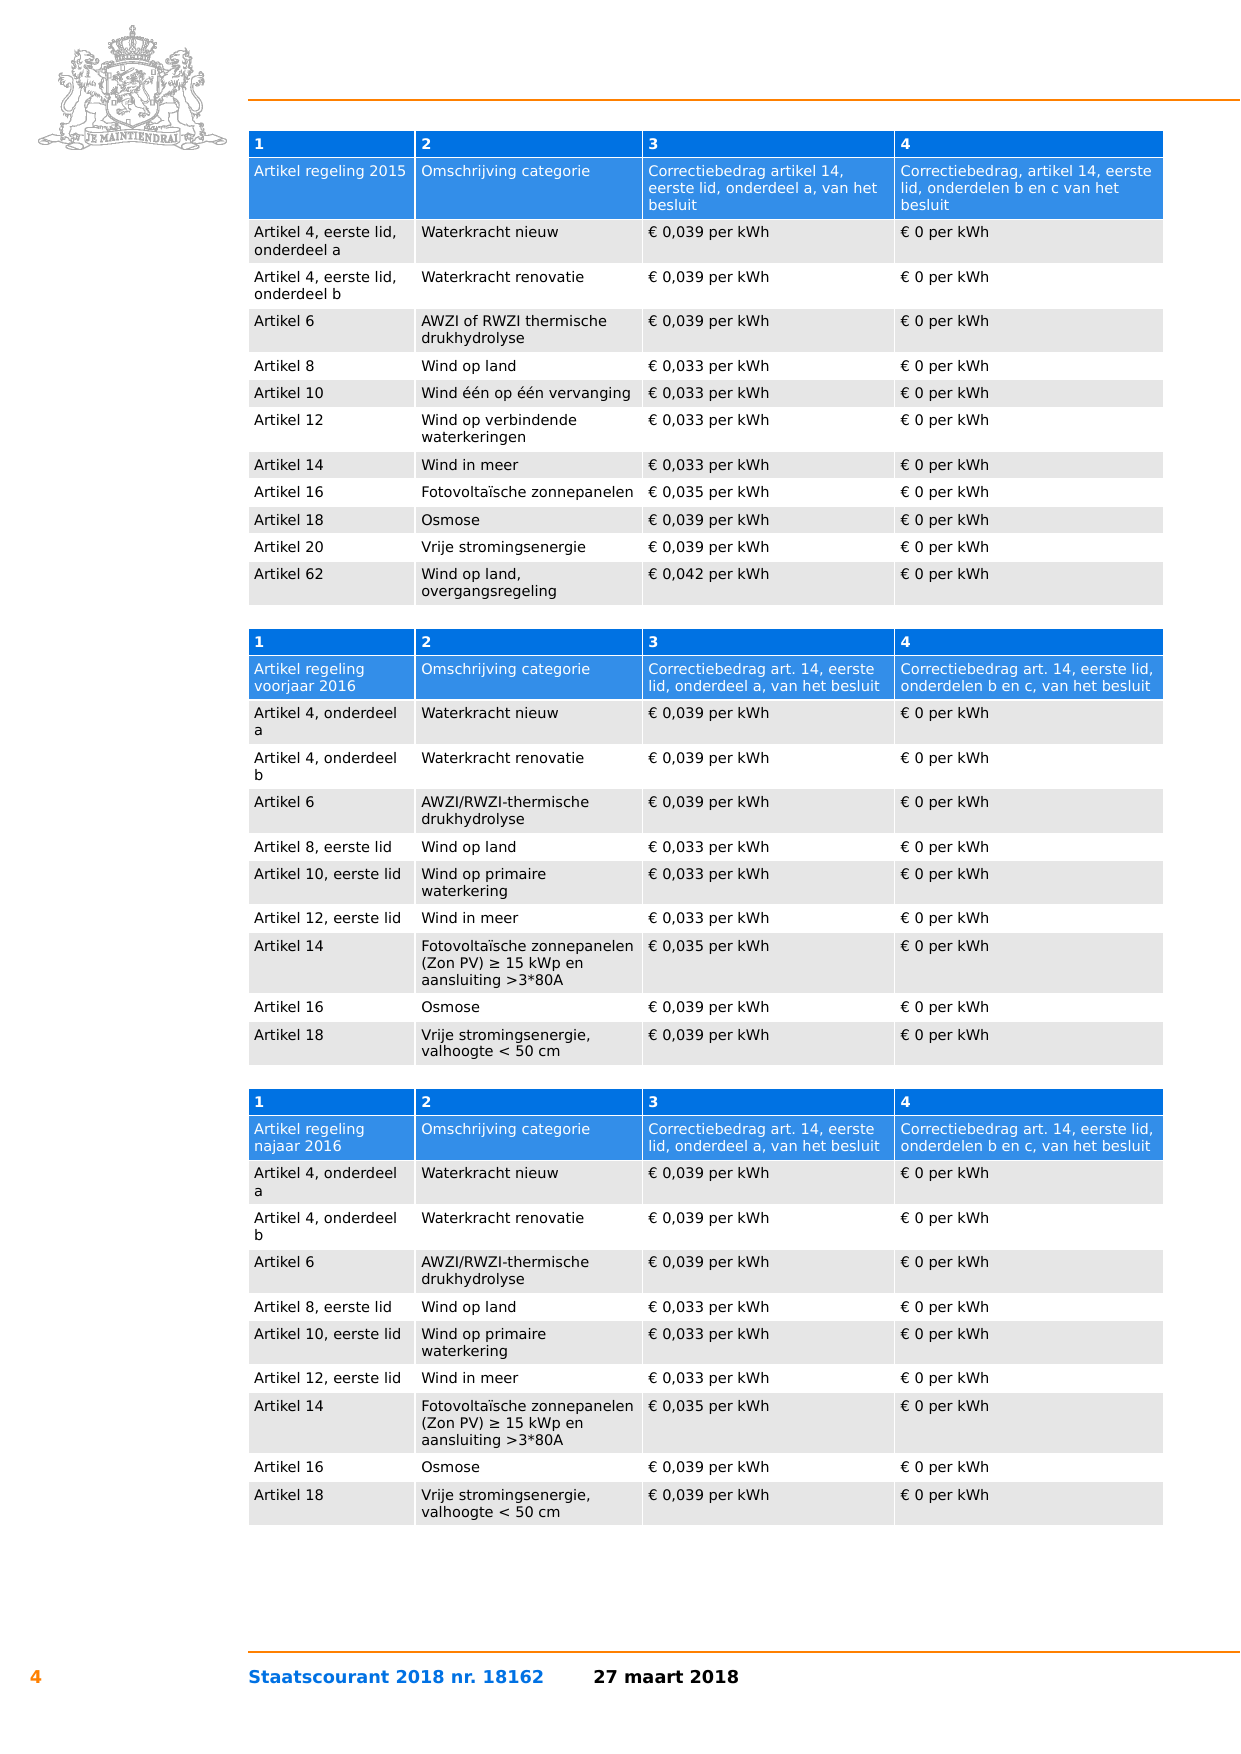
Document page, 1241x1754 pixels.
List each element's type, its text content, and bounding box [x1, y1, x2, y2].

table_cell Artikel 14 [249, 452, 414, 478]
table_cell € 0 per kWh [895, 1482, 1163, 1525]
table_header 1 [249, 629, 414, 655]
table_cell Osmose [416, 507, 642, 533]
table_cell Wind op land [416, 353, 642, 379]
table_cell € 0,035 per kWh [643, 1393, 894, 1453]
table_cell Artikel 4, eerste lid, onderdeel b [249, 264, 414, 307]
table_header 3 [643, 629, 894, 655]
table_cell Artikel regeling najaar 2016 [249, 1116, 414, 1160]
table_cell Artikel 18 [249, 1022, 414, 1065]
table_cell € 0,039 per kWh [643, 1250, 894, 1293]
table_cell € 0 per kWh [895, 353, 1163, 379]
table_cell Artikel 62 [249, 562, 414, 605]
table_cell € 0 per kWh [895, 562, 1163, 605]
table_cell Artikel 20 [249, 534, 414, 561]
picture [38, 25, 227, 150]
table_cell € 0,033 per kWh [643, 834, 894, 860]
table_cell € 0,039 per kWh [643, 220, 894, 263]
table_cell € 0 per kWh [895, 1161, 1163, 1204]
table_header 4 [895, 629, 1163, 655]
table_header 3 [643, 131, 894, 157]
table_cell € 0 per kWh [895, 933, 1163, 993]
table_cell € 0,039 per kWh [643, 1482, 894, 1525]
table_header 3 [643, 1089, 894, 1115]
table_cell Artikel 6 [249, 789, 414, 833]
table_cell € 0 per kWh [895, 507, 1163, 533]
table_cell AWZI/RWZI-thermische drukhydrolyse [416, 789, 642, 833]
table_cell Artikel 6 [249, 1250, 414, 1293]
table_cell Artikel 16 [249, 1454, 414, 1481]
table_cell Artikel 16 [249, 479, 414, 506]
table_cell € 0 per kWh [895, 534, 1163, 561]
table_cell € 0,033 per kWh [643, 1366, 894, 1392]
table_cell € 0 per kWh [895, 380, 1163, 407]
table_cell € 0,035 per kWh [643, 933, 894, 993]
table_cell € 0 per kWh [895, 745, 1163, 788]
table_cell Correctiebedrag art. 14, eerste lid, onderdelen b en c, van het besluit [895, 656, 1163, 699]
table_header 2 [416, 629, 642, 655]
table_cell Wind op land, overgangsregeling [416, 562, 642, 605]
table_cell Wind in meer [416, 452, 642, 478]
table_cell € 0,033 per kWh [643, 906, 894, 932]
table_cell € 0 per kWh [895, 264, 1163, 307]
table_cell AWZI of RWZI thermische drukhydrolyse [416, 309, 642, 352]
table_cell Waterkracht renovatie [416, 264, 642, 307]
table_cell € 0,042 per kWh [643, 562, 894, 605]
table_cell Waterkracht renovatie [416, 1205, 642, 1248]
table_cell Wind op land [416, 834, 642, 860]
table_cell Wind op primaire waterkering [416, 1321, 642, 1364]
table_cell € 0 per kWh [895, 452, 1163, 478]
table_cell € 0,033 per kWh [643, 353, 894, 379]
table_cell Wind op land [416, 1294, 642, 1320]
table_cell Correctiebedrag, artikel 14, eerste lid, onderdelen b en c van het besluit [895, 158, 1163, 219]
table_cell € 0 per kWh [895, 408, 1163, 451]
table_cell Artikel regeling 2015 [249, 158, 414, 219]
table_cell Fotovoltaïsche zonnepanelen (Zon PV) ≥ 15 kWp en aansluiting >3*80A [416, 1393, 642, 1453]
table_cell € 0,033 per kWh [643, 1321, 894, 1364]
table_cell € 0 per kWh [895, 1022, 1163, 1065]
table_cell € 0 per kWh [895, 1250, 1163, 1293]
table_cell Artikel 8, eerste lid [249, 1294, 414, 1320]
table_cell Artikel 14 [249, 933, 414, 993]
table_cell Artikel 4, onderdeel b [249, 745, 414, 788]
table_cell € 0,033 per kWh [643, 861, 894, 904]
table_cell Artikel 16 [249, 994, 414, 1021]
table_cell Artikel regeling voorjaar 2016 [249, 656, 414, 699]
table_cell € 0 per kWh [895, 994, 1163, 1021]
table_cell Wind op verbindende waterkeringen [416, 408, 642, 451]
table_cell € 0,033 per kWh [643, 452, 894, 478]
table_cell Artikel 4, onderdeel b [249, 1205, 414, 1248]
table_cell Vrije stromingsenergie, valhoogte < 50 cm [416, 1482, 642, 1525]
table_cell € 0 per kWh [895, 1294, 1163, 1320]
table_cell € 0 per kWh [895, 701, 1163, 744]
table_cell Correctiebedrag art. 14, eerste lid, onderdelen b en c, van het besluit [895, 1116, 1163, 1160]
table_cell Wind in meer [416, 906, 642, 932]
table_cell € 0 per kWh [895, 1366, 1163, 1392]
table_cell Artikel 18 [249, 507, 414, 533]
table_cell Wind op primaire waterkering [416, 861, 642, 904]
table_cell € 0,039 per kWh [643, 994, 894, 1021]
table_cell € 0 per kWh [895, 834, 1163, 860]
table_cell Artikel 14 [249, 1393, 414, 1453]
table_cell Omschrijving categorie [416, 656, 642, 699]
table_cell Omschrijving categorie [416, 158, 642, 219]
table_cell Wind in meer [416, 1366, 642, 1392]
table_cell Osmose [416, 994, 642, 1021]
table_cell € 0 per kWh [895, 1205, 1163, 1248]
table_cell Artikel 18 [249, 1482, 414, 1525]
table_cell € 0,039 per kWh [643, 745, 894, 788]
table_cell Artikel 10, eerste lid [249, 1321, 414, 1364]
table_cell Artikel 4, onderdeel a [249, 701, 414, 744]
table_cell € 0,039 per kWh [643, 1205, 894, 1248]
table_cell € 0,039 per kWh [643, 507, 894, 533]
table_header 2 [416, 131, 642, 157]
table_cell Omschrijving categorie [416, 1116, 642, 1160]
table_cell Artikel 8, eerste lid [249, 834, 414, 860]
table_cell € 0 per kWh [895, 1321, 1163, 1364]
table_cell Artikel 12, eerste lid [249, 906, 414, 932]
table_cell € 0,039 per kWh [643, 701, 894, 744]
table_cell € 0 per kWh [895, 906, 1163, 932]
table_cell € 0 per kWh [895, 479, 1163, 506]
table_cell Vrije stromingsenergie, valhoogte < 50 cm [416, 1022, 642, 1065]
table_cell € 0,033 per kWh [643, 1294, 894, 1320]
table_cell Artikel 10, eerste lid [249, 861, 414, 904]
table_cell € 0,039 per kWh [643, 309, 894, 352]
table_cell € 0,035 per kWh [643, 479, 894, 506]
table_cell € 0 per kWh [895, 220, 1163, 263]
table_header 1 [249, 131, 414, 157]
table_cell € 0,033 per kWh [643, 408, 894, 451]
table_cell Correctiebedrag artikel 14, eerste lid, onderdeel a, van het besluit [643, 158, 894, 219]
table_cell € 0,039 per kWh [643, 789, 894, 833]
table_cell Artikel 12, eerste lid [249, 1366, 414, 1392]
table_cell Artikel 8 [249, 353, 414, 379]
table_cell € 0,039 per kWh [643, 534, 894, 561]
table_cell Waterkracht nieuw [416, 220, 642, 263]
table_cell € 0 per kWh [895, 861, 1163, 904]
table_cell Correctiebedrag art. 14, eerste lid, onderdeel a, van het besluit [643, 656, 894, 699]
table_cell Artikel 4, onderdeel a [249, 1161, 414, 1204]
table_cell € 0 per kWh [895, 309, 1163, 352]
table_cell € 0,039 per kWh [643, 1022, 894, 1065]
table_cell € 0,039 per kWh [643, 1161, 894, 1204]
table_header 1 [249, 1089, 414, 1115]
table_cell € 0 per kWh [895, 789, 1163, 833]
table_cell Vrije stromingsenergie [416, 534, 642, 561]
table_cell Wind één op één vervanging [416, 380, 642, 407]
table_cell Waterkracht nieuw [416, 1161, 642, 1204]
table_cell € 0 per kWh [895, 1393, 1163, 1453]
table_cell Artikel 6 [249, 309, 414, 352]
table_cell Correctiebedrag art. 14, eerste lid, onderdeel a, van het besluit [643, 1116, 894, 1160]
table_cell AWZI/RWZI-thermische drukhydrolyse [416, 1250, 642, 1293]
table_cell Osmose [416, 1454, 642, 1481]
table_header 4 [895, 131, 1163, 157]
table_cell € 0,039 per kWh [643, 1454, 894, 1481]
table_cell Artikel 4, eerste lid, onderdeel a [249, 220, 414, 263]
table_cell € 0 per kWh [895, 1454, 1163, 1481]
table_cell € 0,033 per kWh [643, 380, 894, 407]
table_cell Artikel 12 [249, 408, 414, 451]
table_header 4 [895, 1089, 1163, 1115]
table_header 2 [416, 1089, 642, 1115]
table_cell Fotovoltaïsche zonnepanelen [416, 479, 642, 506]
table_cell Waterkracht nieuw [416, 701, 642, 744]
table_cell € 0,039 per kWh [643, 264, 894, 307]
table_cell Artikel 10 [249, 380, 414, 407]
table_cell Waterkracht renovatie [416, 745, 642, 788]
table_cell Fotovoltaïsche zonnepanelen (Zon PV) ≥ 15 kWp en aansluiting >3*80A [416, 933, 642, 993]
